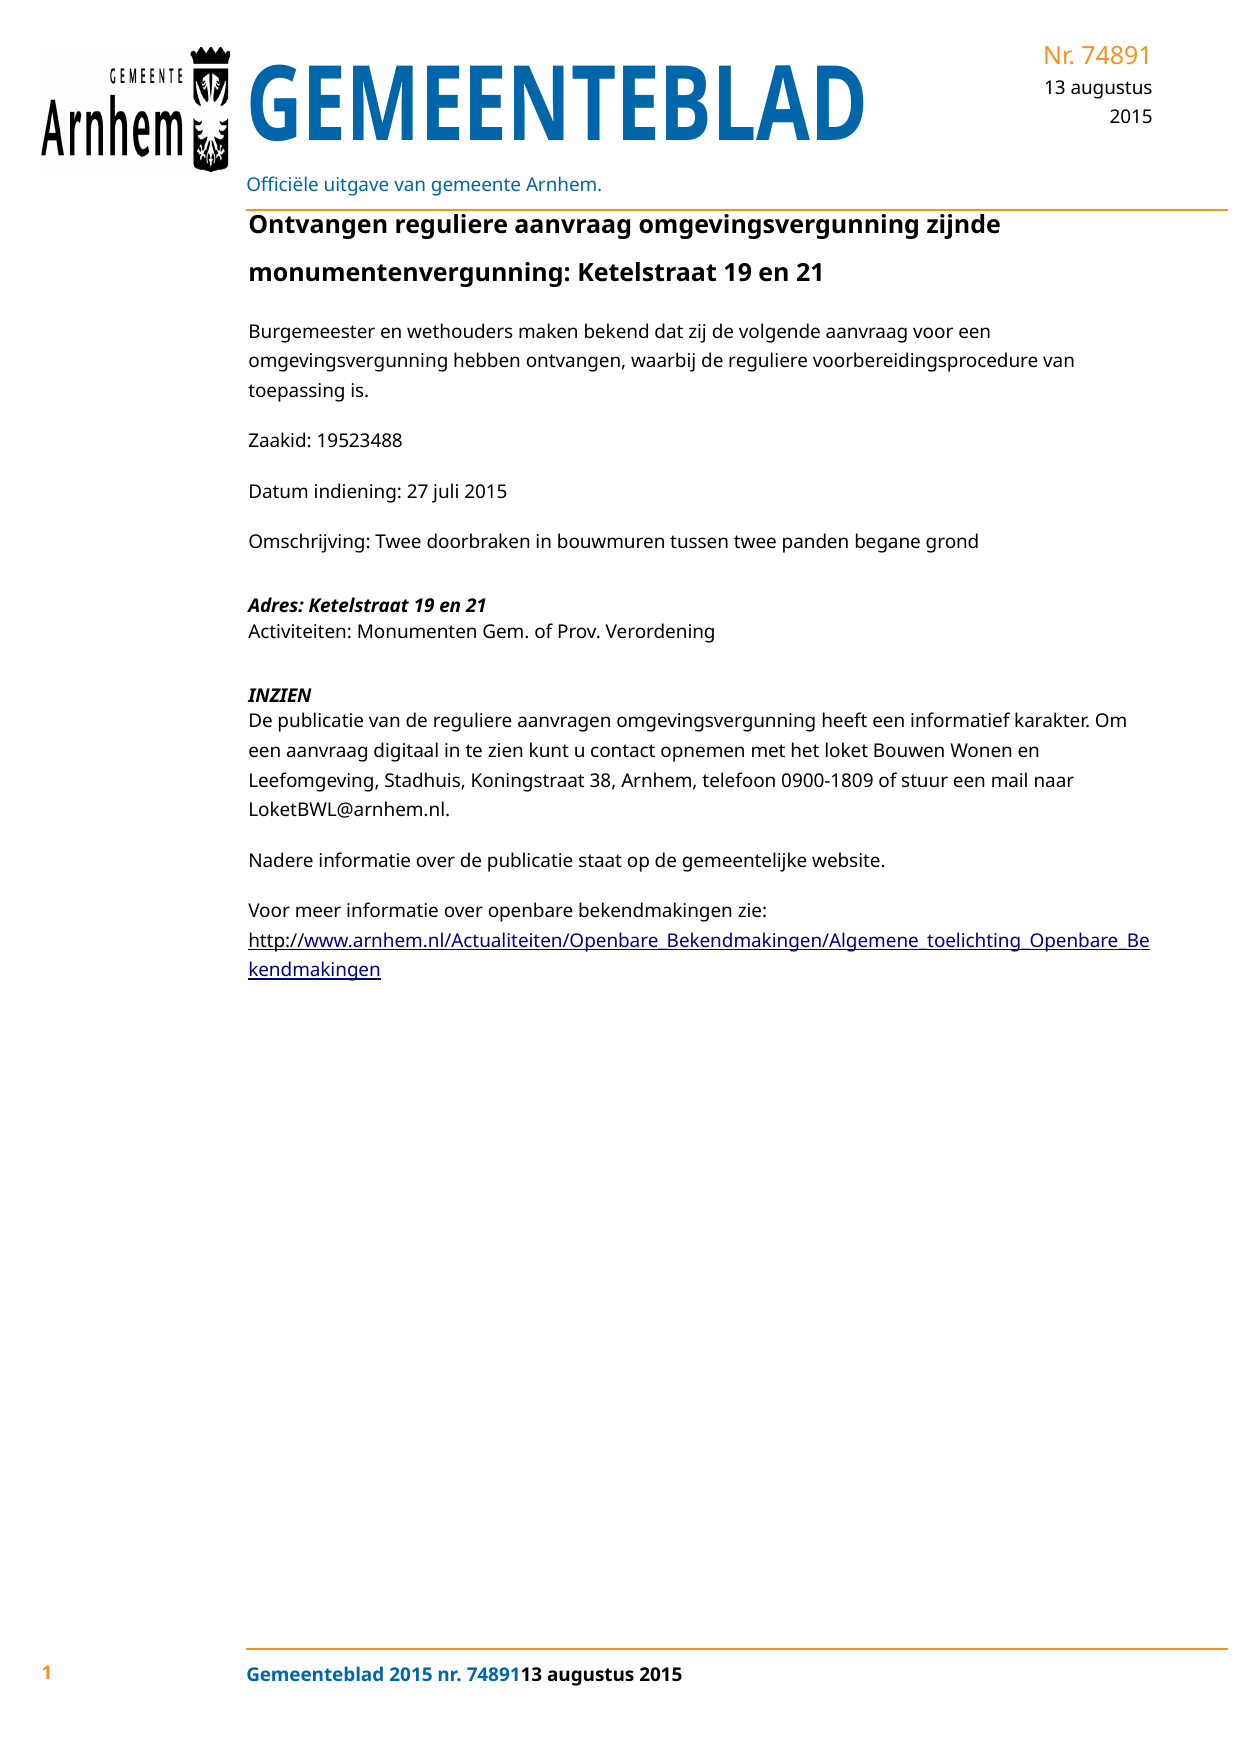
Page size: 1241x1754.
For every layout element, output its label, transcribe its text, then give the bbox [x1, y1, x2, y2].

text Zaakid: 19523488 [248, 427, 1152, 453]
text Nadere informatie over de publicatie staat op de gemeentelijke website. [248, 847, 1152, 873]
text Omschrijving: Twee doorbraken in bouwmuren tussen twee panden begane grond [248, 528, 1152, 554]
text Voor meer informatie over openbare bekendmakingen zie: http://www.arnhem.nl/Actualiteiten/Openbare_Bekendmakingen/Algemene_toelichting_Openbare_Bekendmakingen [248, 897, 1152, 982]
text INZIEN [248, 682, 1152, 708]
text Burgemeester en wethouders maken bekend dat zij de volgende aanvraag voor een omgevingsvergunning hebben ontvangen, waarbij de reguliere voorbereidingsprocedure van toepassing is. [248, 318, 1152, 403]
text De publicatie van de reguliere aanvragen omgevingsvergunning heeft een informatief karakter. Om een aanvraag digitaal in te zien kunt u contact opnemen met het loket Bouwen Wonen en Leefomgeving, Stadhuis, Koningstraat 38, Arnhem, telefoon 0900-1809 of stuur een mail naar LoketBWL@arnhem.nl. [248, 708, 1152, 822]
text Datum indiening: 27 juli 2015 [248, 478, 1152, 504]
text Adres: Ketelstraat 19 en 21 [248, 592, 1152, 618]
text Ontvangen reguliere aanvraag omgevingsvergunning zijnde monumentenvergunning: Ketelstraat 19 en 21 [248, 211, 1152, 288]
picture [41, 47, 231, 172]
text Activiteiten: Monumenten Gem. of Prov. Verordening [248, 618, 1152, 644]
